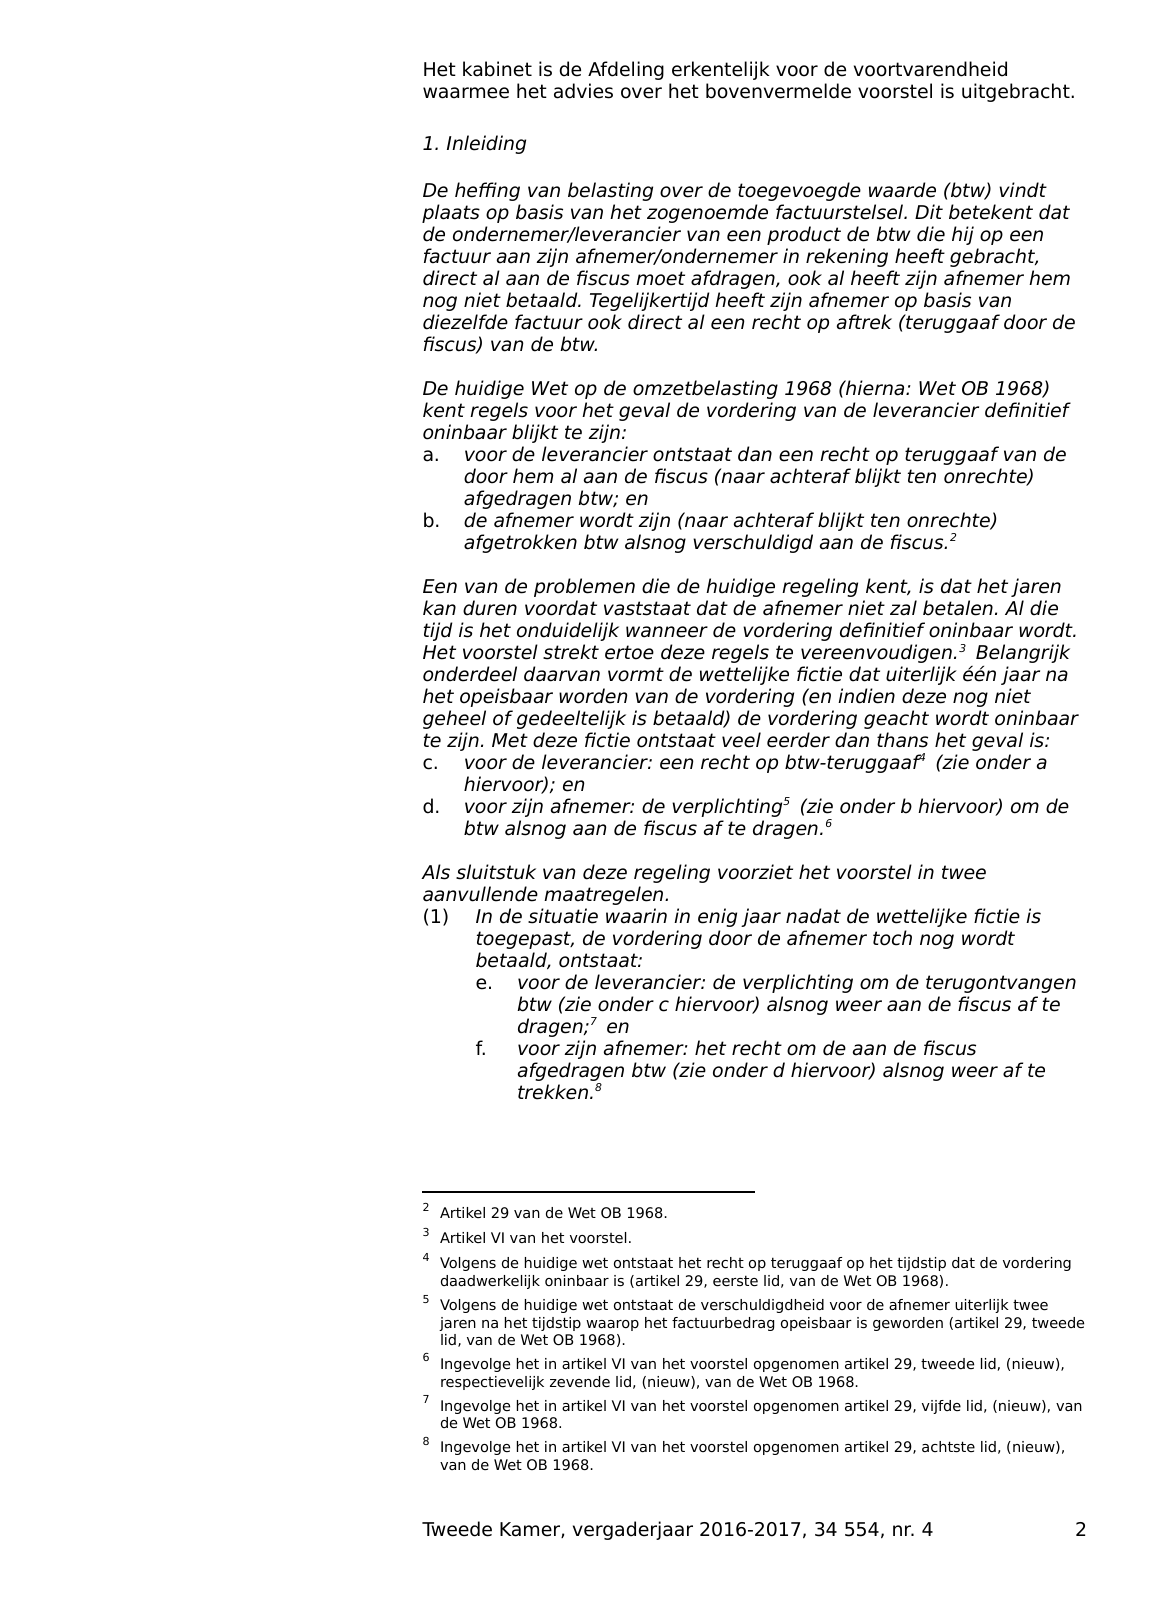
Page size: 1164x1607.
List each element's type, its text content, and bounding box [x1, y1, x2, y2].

text b. de afnemer wordt zijn (naar achteraf blijkt ten onrechte) afgetrokken btw alsnog verschuldigd aan de fiscus. [422, 510, 1087, 554]
text Ingevolge het in artikel VI van het voorstel opgenomen artikel 29, achtste lid, (nieuw), van de Wet OB 1968. [422, 1435, 1087, 1474]
text Artikel 29 van de Wet OB 1968. [422, 1201, 1087, 1223]
text a. voor de leverancier ontstaat dan een recht op teruggaaf van de door hem al aan de fiscus (naar achteraf blijkt ten onrechte) afgedragen btw; en [422, 444, 1087, 510]
text c. voor de leverancier: een recht op btw-teruggaaf (zie onder a hiervoor); en [422, 752, 1087, 796]
text e. voor de leverancier: de verplichting om de terugontvangen btw (zie onder c hiervoor) alsnog weer aan de fiscus af te dragen; en [475, 972, 1087, 1038]
text De heffing van belasting over de toegevoegde waarde (btw) vindt plaats op basis van het zogenoemde factuurstelsel. Dit betekent dat de ondernemer/leverancier van een product de btw die hij op een factuur aan zijn afnemer/ondernemer in rekening heeft gebracht, direct al aan de fiscus moet afdragen, ook al heeft zijn afnemer hem nog niet betaald. Tegelijkertijd heeft zijn afnemer op basis van diezelfde factuur ook direct al een recht op aftrek (teruggaaf door de fiscus) van de btw. [422, 180, 1087, 356]
text f. voor zijn afnemer: het recht om de aan de fiscus afgedragen btw (zie onder d hiervoor) alsnog weer af te trekken. [475, 1038, 1087, 1104]
text Ingevolge het in artikel VI van het voorstel opgenomen artikel 29, tweede lid, (nieuw), respectievelijk zevende lid, (nieuw), van de Wet OB 1968. [422, 1352, 1087, 1391]
text Het kabinet is de Afdeling erkentelijk voor de voortvarendheid waarmee het advies over het bovenvermelde voorstel is uitgebracht. [422, 59, 1087, 103]
text (1) In de situatie waarin in enig jaar nadat de wettelijke fictie is toegepast, de vordering door de afnemer toch nog wordt betaald, ontstaat: [422, 906, 1087, 972]
text Volgens de huidige wet ontstaat de verschuldigdheid voor de afnemer uiterlijk twee jaren na het tijdstip waarop het factuurbedrag opeisbaar is geworden (artikel 29, tweede lid, van de Wet OB 1968). [422, 1293, 1087, 1349]
text Artikel VI van het voorstel. [422, 1226, 1087, 1248]
subtitle 1. Inleiding [422, 133, 1087, 155]
text Een van de problemen die de huidige regeling kent, is dat het jaren kan duren voordat vaststaat dat de afnemer niet zal betalen. Al die tijd is het onduidelijk wanneer de vordering definitief oninbaar wordt. Het voorstel strekt ertoe deze regels te vereenvoudigen. Belangrijk onderdeel daarvan vormt de wettelijke fictie dat uiterlijk één jaar na het opeisbaar worden van de vordering (en indien deze nog niet geheel of gedeeltelijk is betaald) de vordering geacht wordt oninbaar te zijn. Met deze fictie ontstaat veel eerder dan thans het geval is: [422, 576, 1087, 752]
text Volgens de huidige wet ontstaat het recht op teruggaaf op het tijdstip dat de vordering daadwerkelijk oninbaar is (artikel 29, eerste lid, van de Wet OB 1968). [422, 1251, 1087, 1290]
text De huidige Wet op de omzetbelasting 1968 (hierna: Wet OB 1968) kent regels voor het geval de vordering van de leverancier definitief oninbaar blijkt te zijn: [422, 378, 1087, 444]
text d. voor zijn afnemer: de verplichting (zie onder b hiervoor) om de btw alsnog aan de fiscus af te dragen. [422, 796, 1087, 840]
text Ingevolge het in artikel VI van het voorstel opgenomen artikel 29, vijfde lid, (nieuw), van de Wet OB 1968. [422, 1393, 1087, 1432]
text Als sluitstuk van deze regeling voorziet het voorstel in twee aanvullende maatregelen. [422, 862, 1087, 906]
